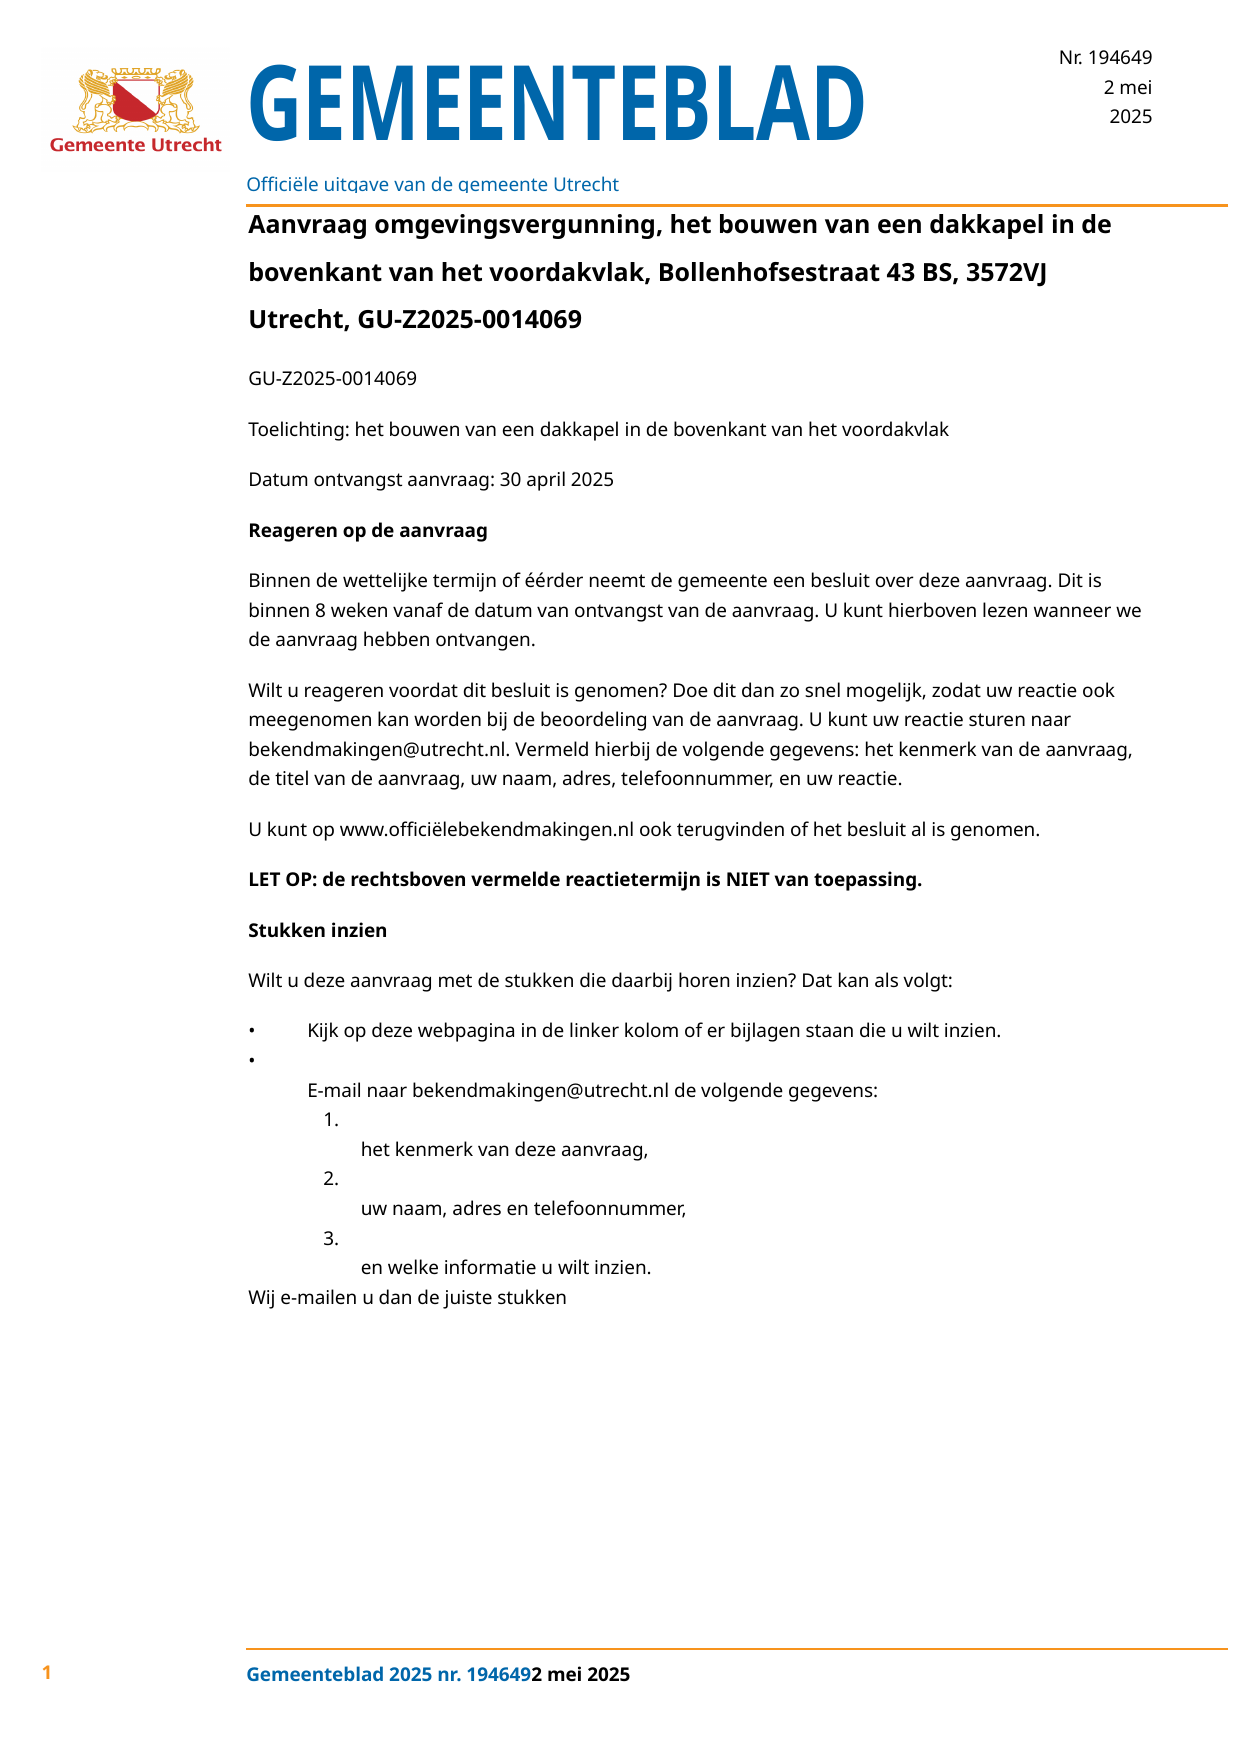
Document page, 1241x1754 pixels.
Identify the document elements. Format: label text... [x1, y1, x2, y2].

text Wilt u deze aanvraag met de stukken die daarbij horen inzien? Dat kan als volgt: [248, 967, 1152, 993]
text Wij e-mailen u dan de juiste stukken [248, 1284, 1152, 1309]
text Wilt u reageren voordat dit besluit is genomen? Doe dit dan zo snel mogelijk, zodat uw reactie ook meegenomen kan worden bij de beoordeling van de aanvraag. U kunt uw reactie sturen naar bekendmakingen@utrecht.nl. Vermeld hierbij de volgende gegevens: het kenmerk van de aanvraag, de titel van de aanvraag, uw naam, adres, telefoonnummer, en uw reactie. [248, 677, 1152, 791]
list Kijk op deze webpagina in de linker kolom of er bijlagen staan die u wilt inzien. [248, 1018, 1152, 1043]
picture [41, 47, 231, 172]
text Aanvraag omgevingsvergunning, het bouwen van een dakkapel in de bovenkant van het voordakvlak, Bollenhofsestraat 43 BS, 3572VJ Utrecht, GU-Z2025-0014069 [248, 207, 1152, 336]
text LET OP: de rechtsboven vermelde reactietermijn is NIET van toepassing. [248, 866, 1152, 892]
list uw naam, adres en telefoonnummer, [323, 1195, 1152, 1221]
text U kunt op www.officiëlebekendmakingen.nl ook terugvinden of het besluit al is genomen. [248, 816, 1152, 842]
text Stukken inzien [248, 917, 1152, 942]
text Datum ontvangst aanvraag: 30 april 2025 [248, 466, 1152, 492]
list en welke informatie u wilt inzien. [323, 1254, 1152, 1280]
list het kenmerk van deze aanvraag, [323, 1136, 1152, 1162]
text Binnen de wettelijke termijn of éérder neemt de gemeente een besluit over deze aanvraag. Dit is binnen 8 weken vanaf de datum van ontvangst van de aanvraag. U kunt hierboven lezen wanneer we de aanvraag hebben ontvangen. [248, 567, 1152, 652]
text Toelichting: het bouwen van een dakkapel in de bovenkant van het voordakvlak [248, 416, 1152, 442]
text Reageren op de aanvraag [248, 517, 1152, 542]
list E-mail naar bekendmakingen@utrecht.nl de volgende gegevens: [248, 1077, 1152, 1102]
text GU-Z2025-0014069 [248, 366, 1152, 391]
